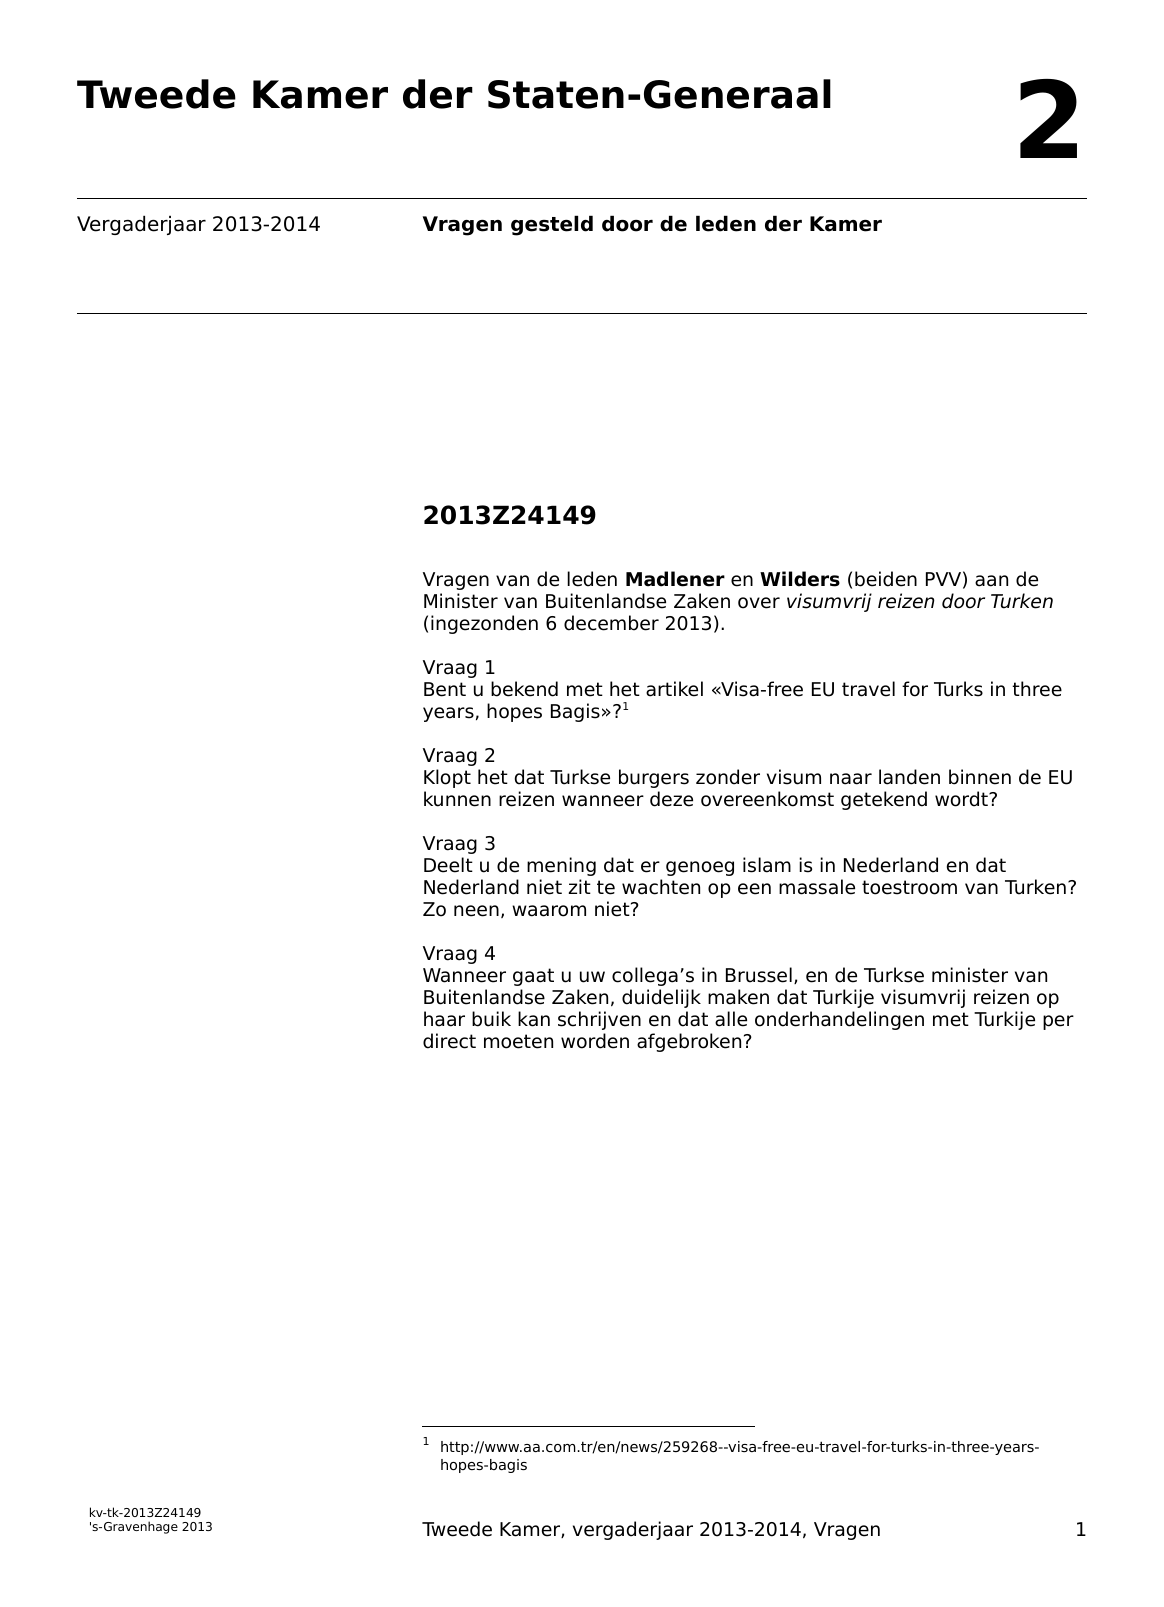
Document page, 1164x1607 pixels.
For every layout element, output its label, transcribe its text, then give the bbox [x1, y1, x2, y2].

table_cell Vragen gesteld door de leden der Kamer [422, 199, 1087, 313]
text Vraag 2 [422, 745, 1087, 767]
text Klopt het dat Turkse burgers zonder visum naar landen binnen de EU kunnen reizen wanneer deze overeenkomst getekend wordt? [422, 767, 1087, 811]
table_header Tweede Kamer der Staten-Generaal [77, 59, 886, 198]
table_cell Vergaderjaar 2013-2014 [77, 199, 422, 313]
text 2013Z24149 [422, 501, 1087, 531]
text Wanneer gaat u uw collega’s in Brussel, en de Turkse minister van Buitenlandse Zaken, duidelijk maken dat Turkije visumvrij reizen op haar buik kan schrijven en dat alle onderhandelingen met Turkije per direct moeten worden afgebroken? [422, 965, 1087, 1053]
text Deelt u de mening dat er genoeg islam is in Nederland en dat Nederland niet zit te wachten op een massale toestroom van Turken? Zo neen, waarom niet? [422, 855, 1087, 921]
text kv-tk-2013Z24149 [88, 1506, 323, 1520]
text Bent u bekend met het artikel «Visa-free EU travel for Turks in three years, hopes Bagis»? [422, 679, 1087, 723]
text Vraag 3 [422, 833, 1087, 855]
text 's-Gravenhage 2013 [88, 1520, 323, 1534]
table_header 2 [886, 59, 1087, 198]
text Vraag 1 [422, 657, 1087, 679]
text http://www.aa.com.tr/en/news/259268--visa-free-eu-travel-for-turks-in-three-years-hopes-bagis [422, 1435, 1087, 1474]
text Vraag 4 [422, 943, 1087, 965]
text Vragen van de leden Madlener en Wilders (beiden PVV) aan de Minister van Buitenlandse Zaken over visumvrij reizen door Turken (ingezonden 6 december 2013). [422, 569, 1087, 635]
